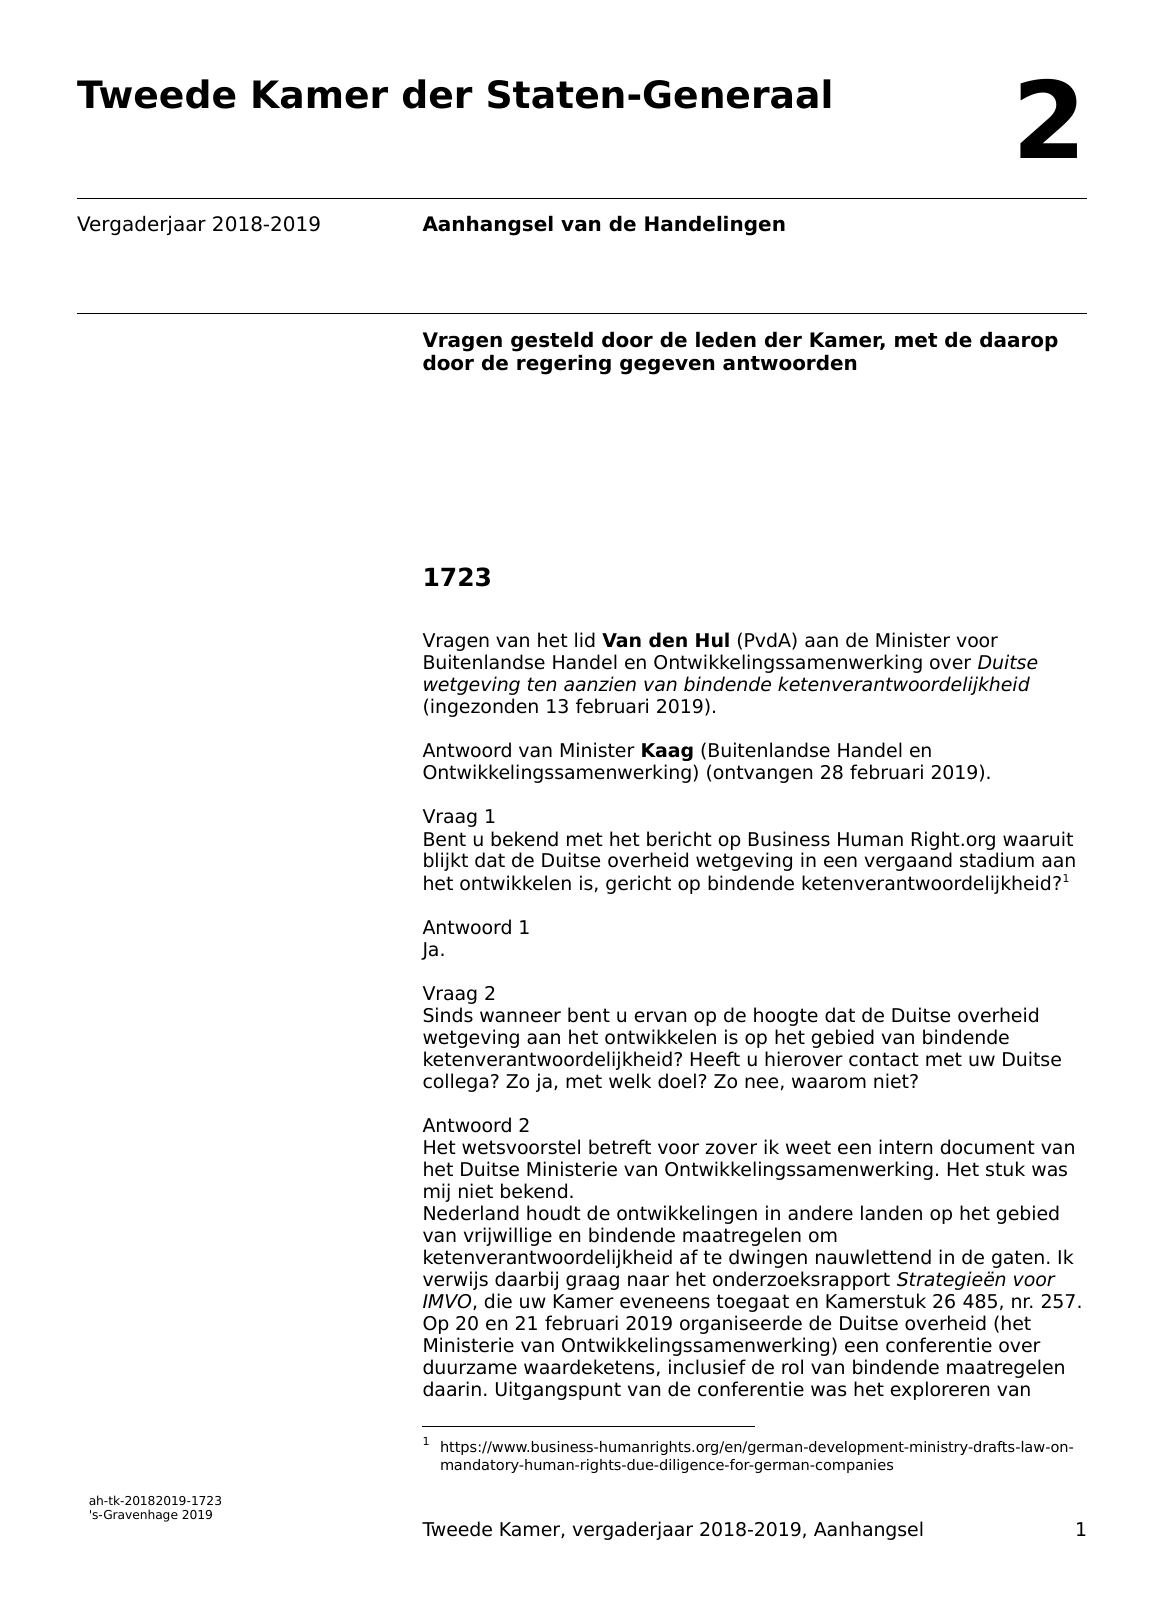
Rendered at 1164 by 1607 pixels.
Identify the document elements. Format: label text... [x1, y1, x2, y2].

text Ja. [422, 938, 1087, 961]
table_cell [77, 314, 422, 375]
text Het wetsvoorstel betreft voor zover ik weet een intern document van het Duitse Ministerie van Ontwikkelingssamenwerking. Het stuk was mij niet bekend. [422, 1137, 1087, 1203]
text Antwoord 2 [422, 1115, 1087, 1137]
text ah-tk-20182019-1723 [88, 1494, 323, 1508]
text https://www.business-humanrights.org/en/german-development-ministry-drafts-law-on-mandatory-human-rights-due-diligence-for-german-companies [422, 1435, 1087, 1474]
text Bent u bekend met het bericht op Business Human Right.org waaruit blijkt dat de Duitse overheid wetgeving in een vergaand stadium aan het ontwikkelen is, gericht op bindende ketenverantwoordelijkheid? [422, 828, 1087, 894]
text Vragen van het lid Van den Hul (PvdA) aan de Minister voor Buitenlandse Handel en Ontwikkelingssamenwerking over Duitse wetgeving ten aanzien van bindende ketenverantwoordelijkheid (ingezonden 13 februari 2019). [422, 630, 1087, 718]
table_cell Vergaderjaar 2018-2019 [77, 199, 422, 313]
text Vraag 1 [422, 806, 1087, 828]
text Sinds wanneer bent u ervan op de hoogte dat de Duitse overheid wetgeving aan het ontwikkelen is op het gebied van bindende ketenverantwoordelijkheid? Heeft u hierover contact met uw Duitse collega? Zo ja, met welk doel? Zo nee, waarom niet? [422, 1005, 1087, 1093]
table_cell Aanhangsel van de Handelingen [422, 199, 1087, 313]
text Vraag 2 [422, 983, 1087, 1005]
text Antwoord van Minister Kaag (Buitenlandse Handel en Ontwikkelingssamenwerking) (ontvangen 28 februari 2019). [422, 740, 1087, 784]
text Nederland houdt de ontwikkelingen in andere landen op het gebied van vrijwillige en bindende maatregelen om ketenverantwoordelijkheid af te dwingen nauwlettend in de gaten. Ik verwijs daarbij graag naar het onderzoeksrapport Strategieën voor IMVO, die uw Kamer eveneens toegaat en Kamerstuk 26 485, nr. 257. [422, 1203, 1087, 1313]
text Antwoord 1 [422, 917, 1087, 938]
table_header 2 [886, 59, 1087, 198]
table_header Tweede Kamer der Staten-Generaal [77, 59, 886, 198]
text 1723 [422, 563, 1087, 592]
table_cell Vragen gesteld door de leden der Kamer, met de daarop door de regering gegeven antwoorden [422, 314, 1087, 375]
text 's-Gravenhage 2019 [88, 1508, 323, 1522]
text Op 20 en 21 februari 2019 organiseerde de Duitse overheid (het Ministerie van Ontwikkelingssamenwerking) een conferentie over duurzame waardeketens, inclusief de rol van bindende maatregelen daarin. Uitgangspunt van de conferentie was het exploreren van [422, 1313, 1087, 1401]
